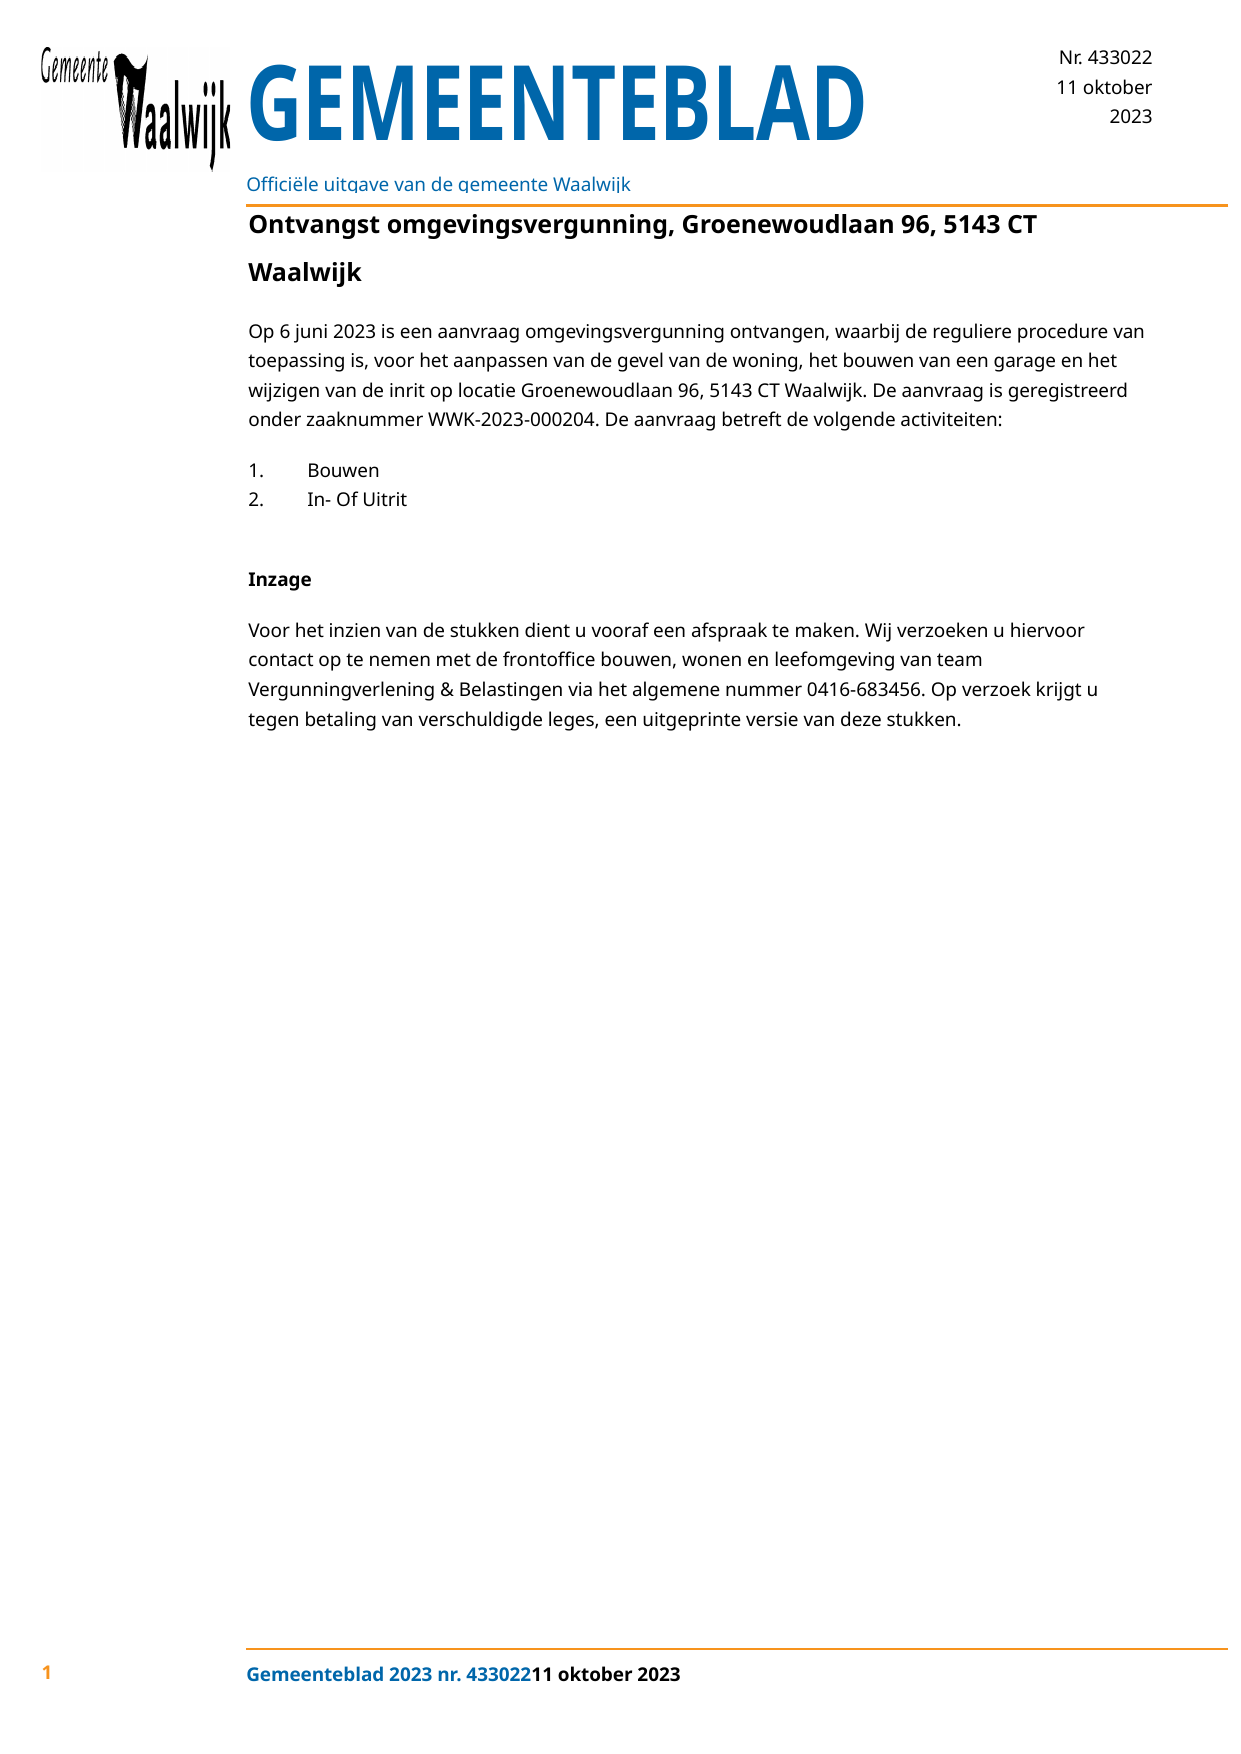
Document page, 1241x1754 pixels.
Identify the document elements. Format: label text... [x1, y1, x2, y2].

text Voor het inzien van de stukken dient u vooraf een afspraak te maken. Wij verzoeken u hiervoor contact op te nemen met de frontoffice bouwen, wonen en leefomgeving van team Vergunningverlening & Belastingen via het algemene nummer 0416-683456. Op verzoek krijgt u tegen betaling van verschuldigde leges, een uitgeprinte versie van deze stukken. [248, 617, 1152, 732]
text Ontvangst omgevingsvergunning, Groenewoudlaan 96, 5143 CT Waalwijk [248, 207, 1152, 288]
list In- Of Uitrit [248, 487, 1152, 512]
text Op 6 juni 2023 is een aanvraag omgevingsvergunning ontvangen, waarbij de reguliere procedure van toepassing is, voor het aanpassen van de gevel van de woning, het bouwen van een garage en het wijzigen van de inrit op locatie Groenewoudlaan 96, 5143 CT Waalwijk. De aanvraag is geregistreerd onder zaaknummer WWK-2023-000204. De aanvraag betreft de volgende activiteiten: [248, 318, 1152, 432]
picture [41, 47, 231, 172]
list Bouwen [248, 457, 1152, 483]
text Inzage [248, 567, 1152, 592]
